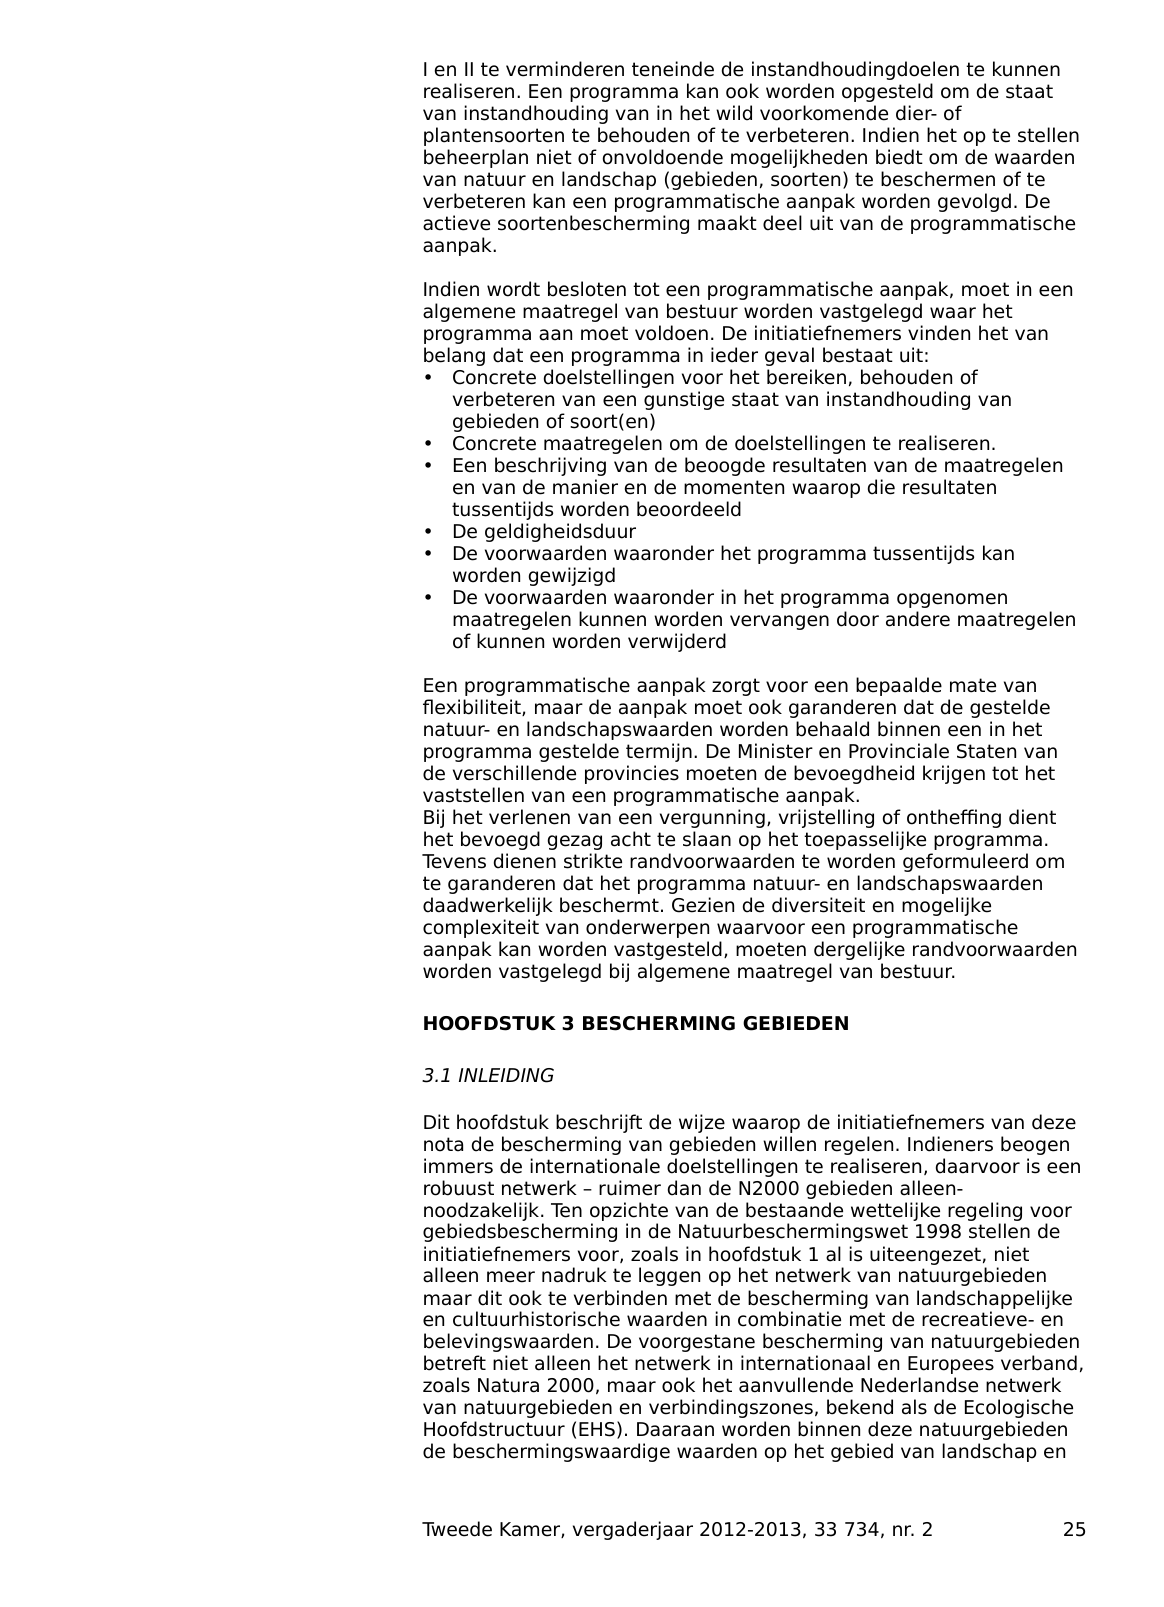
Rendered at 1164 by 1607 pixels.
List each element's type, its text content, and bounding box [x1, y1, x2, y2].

text • Concrete doelstellingen voor het bereiken, behouden of verbeteren van een gunstige staat van instandhouding van gebieden of soort(en) [422, 367, 1087, 433]
text • Concrete maatregelen om de doelstellingen te realiseren. [422, 433, 1087, 455]
text Een programmatische aanpak zorgt voor een bepaalde mate van flexibiliteit, maar de aanpak moet ook garanderen dat de gestelde natuur- en landschapswaarden worden behaald binnen een in het programma gestelde termijn. De Minister en Provinciale Staten van de verschillende provincies moeten de bevoegdheid krijgen tot het vaststellen van een programmatische aanpak. [422, 675, 1087, 807]
subtitle 3.1 INLEIDING [422, 1064, 1087, 1087]
text Dit hoofdstuk beschrijft de wijze waarop de initiatiefnemers van deze nota de bescherming van gebieden willen regelen. Indieners beogen immers de internationale doelstellingen te realiseren, daarvoor is een robuust netwerk – ruimer dan de N2000 gebieden alleen- noodzakelijk. Ten opzichte van de bestaande wettelijke regeling voor gebiedsbescherming in de Natuurbeschermingswet 1998 stellen de initiatiefnemers voor, zoals in hoofdstuk 1 al is uiteengezet, niet alleen meer nadruk te leggen op het netwerk van natuurgebieden maar dit ook te verbinden met de bescherming van landschappelijke en cultuurhistorische waarden in combinatie met de recreatieve- en belevingswaarden. De voorgestane bescherming van natuurgebieden betreft niet alleen het netwerk in internationaal en Europees verband, zoals Natura 2000, maar ook het aanvullende Nederlandse netwerk van natuurgebieden en verbindingszones, bekend als de Ecologische Hoofdstructuur (EHS). Daaraan worden binnen deze natuurgebieden de beschermingswaardige waarden op het gebied van landschap en [422, 1112, 1087, 1463]
text I en II te verminderen teneinde de instandhoudingdoelen te kunnen realiseren. Een programma kan ook worden opgesteld om de staat van instandhouding van in het wild voor­komende dier- of plantensoorten te behouden of te verbeteren. Indien het op te stellen beheerplan niet of onvoldoende mogelijkheden biedt om de waarden van natuur en landschap (gebieden, soorten) te beschermen of te verbeteren kan een programmatische aanpak worden gevolgd. De actieve soortenbescherming maakt deel uit van de programmatische aanpak. [422, 59, 1087, 257]
text • De voorwaarden waaronder in het programma opgenomen maatregelen kunnen worden vervangen door andere maatregelen of kunnen worden verwijderd [422, 587, 1087, 653]
subtitle HOOFDSTUK 3 BESCHERMING GEBIEDEN [422, 1013, 1087, 1034]
text • De voorwaarden waaronder het programma tussentijds kan worden gewijzigd [422, 543, 1087, 587]
text • Een beschrijving van de beoogde resultaten van de maatregelen en van de manier en de momenten waarop die resultaten tussentijds worden beoordeeld [422, 455, 1087, 521]
text Bij het verlenen van een vergunning, vrijstelling of ontheffing dient het bevoegd gezag acht te slaan op het toepasselijke programma. Tevens dienen strikte randvoorwaarden te worden geformuleerd om te garanderen dat het programma natuur- en landschapswaarden daadwerkelijk beschermt. Gezien de diversiteit en mogelijke complexiteit van onderwerpen waarvoor een programmatische aanpak kan worden vastgesteld, moeten dergelijke randvoorwaarden worden vastgelegd bij algemene maatregel van bestuur. [422, 807, 1087, 983]
text • De geldigheidsduur [422, 521, 1087, 543]
text Indien wordt besloten tot een programmatische aanpak, moet in een algemene maatregel van bestuur worden vastgelegd waar het programma aan moet voldoen. De initiatiefnemers vinden het van belang dat een programma in ieder geval bestaat uit: [422, 279, 1087, 367]
